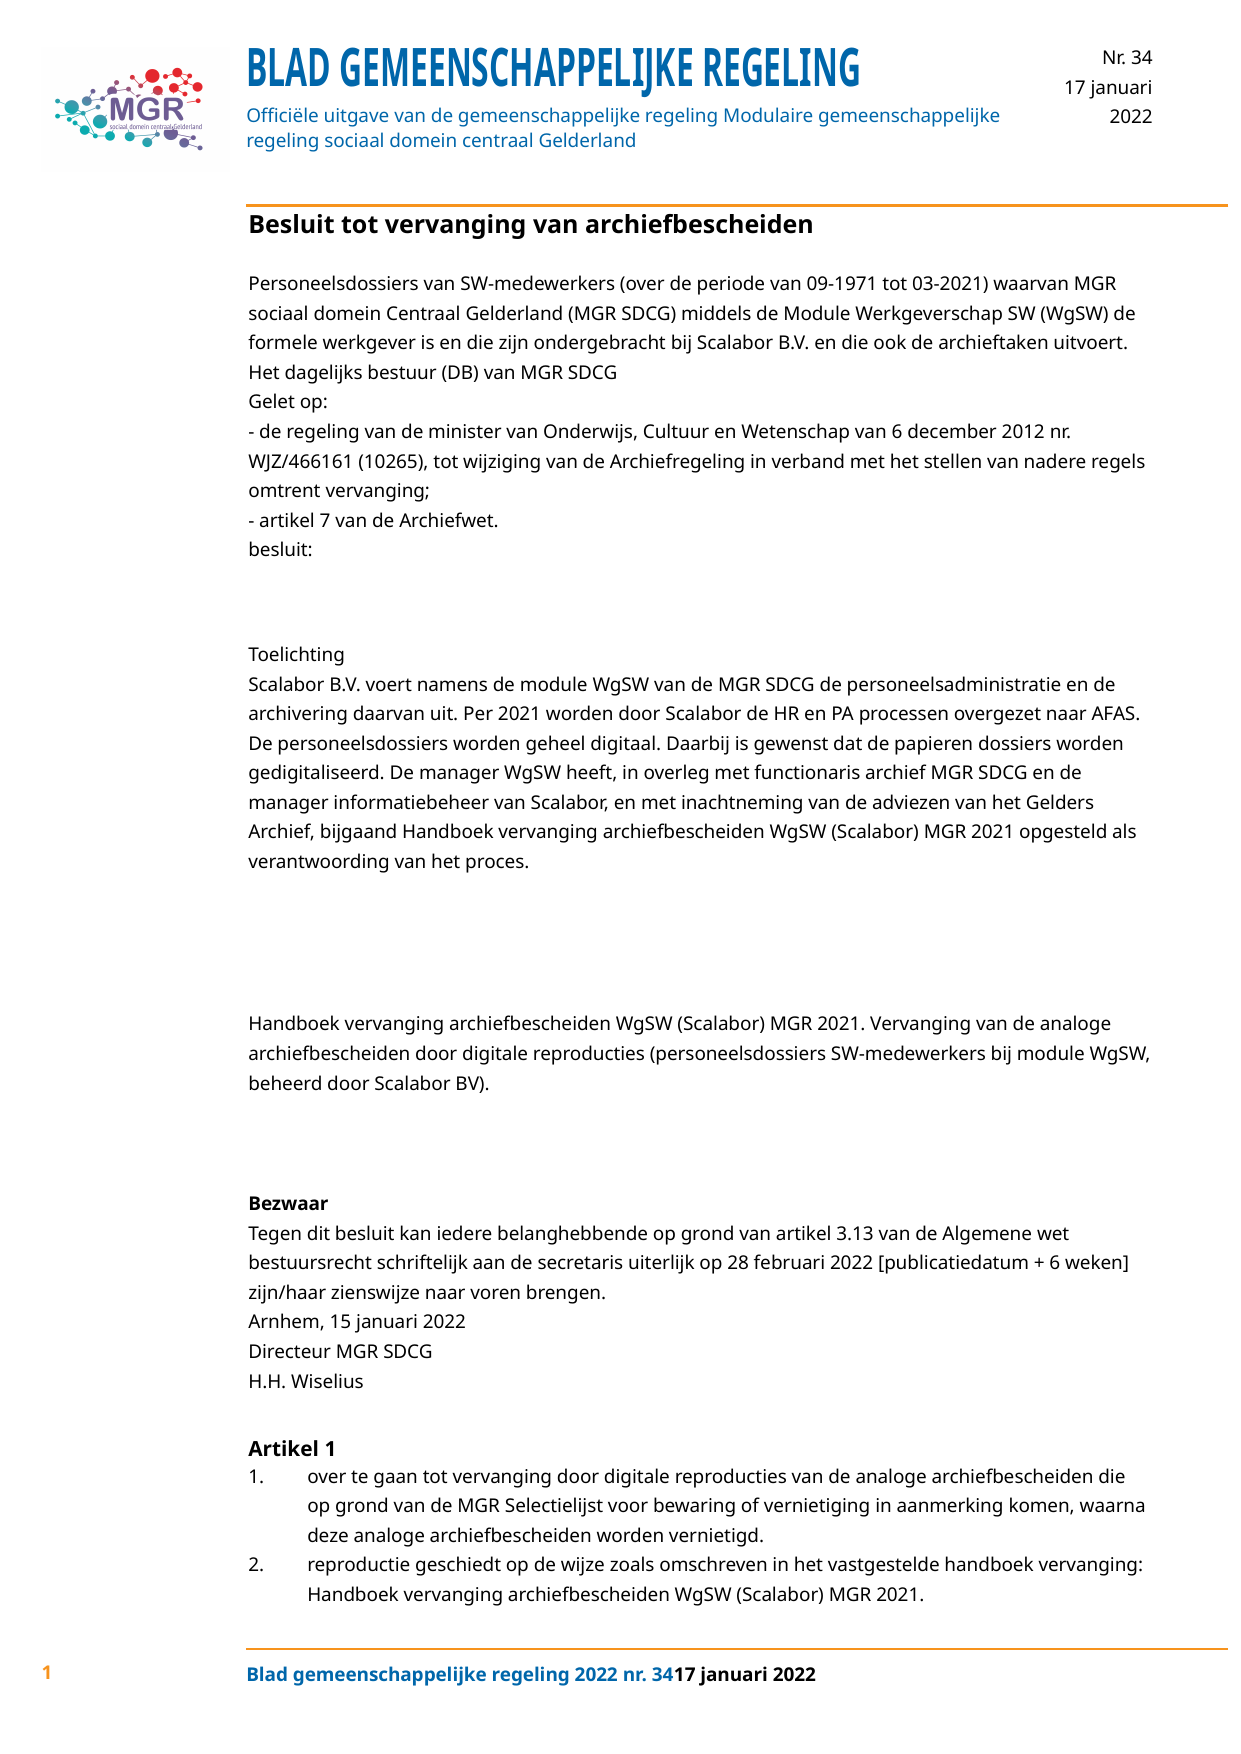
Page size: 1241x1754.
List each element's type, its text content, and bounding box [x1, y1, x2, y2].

text Directeur MGR SDCG [248, 1338, 1152, 1364]
text Handboek vervanging archiefbescheiden WgSW (Scalabor) MGR 2021. Vervanging van de analoge archiefbescheiden door digitale reproducties (personeelsdossiers SW-medewerkers bij module WgSW, beheerd door Scalabor BV). [248, 1011, 1152, 1096]
text - de regeling van de minister van Onderwijs, Cultuur en Wetenschap van 6 december 2012 nr. WJZ/466161 (10265), tot wijziging van de Archiefregeling in verband met het stellen van nadere regels omtrent vervanging; [248, 418, 1152, 503]
text H.H. Wiselius [248, 1368, 1152, 1394]
text Arnhem, 15 januari 2022 [248, 1309, 1152, 1334]
text Toelichting [248, 641, 1152, 667]
text Personeelsdossiers van SW-medewerkers (over de periode van 09-1971 tot 03-2021) waarvan MGR sociaal domein Centraal Gelderland (MGR SDCG) middels de Module Werkgeverschap SW (WgSW) de formele werkgever is en die zijn ondergebracht bij Scalabor B.V. en die ook de archieftaken uitvoert. [248, 270, 1152, 355]
picture [41, 47, 231, 172]
text besluit: [248, 537, 1152, 562]
text Bezwaar [248, 1190, 1152, 1216]
text Besluit tot vervanging van archiefbescheiden [248, 207, 1152, 241]
text Het dagelijks bestuur (DB) van MGR SDCG [248, 359, 1152, 385]
text Tegen dit besluit kan iedere belanghebbende op grond van artikel 3.13 van de Algemene wet bestuursrecht schriftelijk aan de secretaris uiterlijk op 28 februari 2022 [publicatiedatum + 6 weken] zijn/haar zienswijze naar voren brengen. [248, 1220, 1152, 1305]
text Scalabor B.V. voert namens de module WgSW van de MGR SDCG de personeelsadministratie en de archivering daarvan uit. Per 2021 worden door Scalabor de HR en PA processen overgezet naar AFAS. De personeelsdossiers worden geheel digitaal. Daarbij is gewenst dat de papieren dossiers worden gedigitaliseerd. De manager WgSW heeft, in overleg met functionaris archief MGR SDCG en de manager informatiebeheer van Scalabor, en met inachtneming van de adviezen van het Gelders Archief, bijgaand Handboek vervanging archiefbescheiden WgSW (Scalabor) MGR 2021 opgesteld als verantwoording van het proces. [248, 671, 1152, 874]
list over te gaan tot vervanging door digitale reproducties van de analoge archiefbescheiden die op grond van de MGR Selectielijst voor bewaring of vernietiging in aanmerking komen, waarna deze analoge archiefbescheiden worden vernietigd. [248, 1463, 1152, 1548]
text Gelet op: [248, 389, 1152, 414]
text - artikel 7 van de Archiefwet. [248, 507, 1152, 533]
text Artikel 1 [248, 1434, 1152, 1463]
list reproductie geschiedt op de wijze zoals omschreven in het vastgestelde handboek vervanging: Handboek vervanging archiefbescheiden WgSW (Scalabor) MGR 2021. [248, 1552, 1152, 1607]
